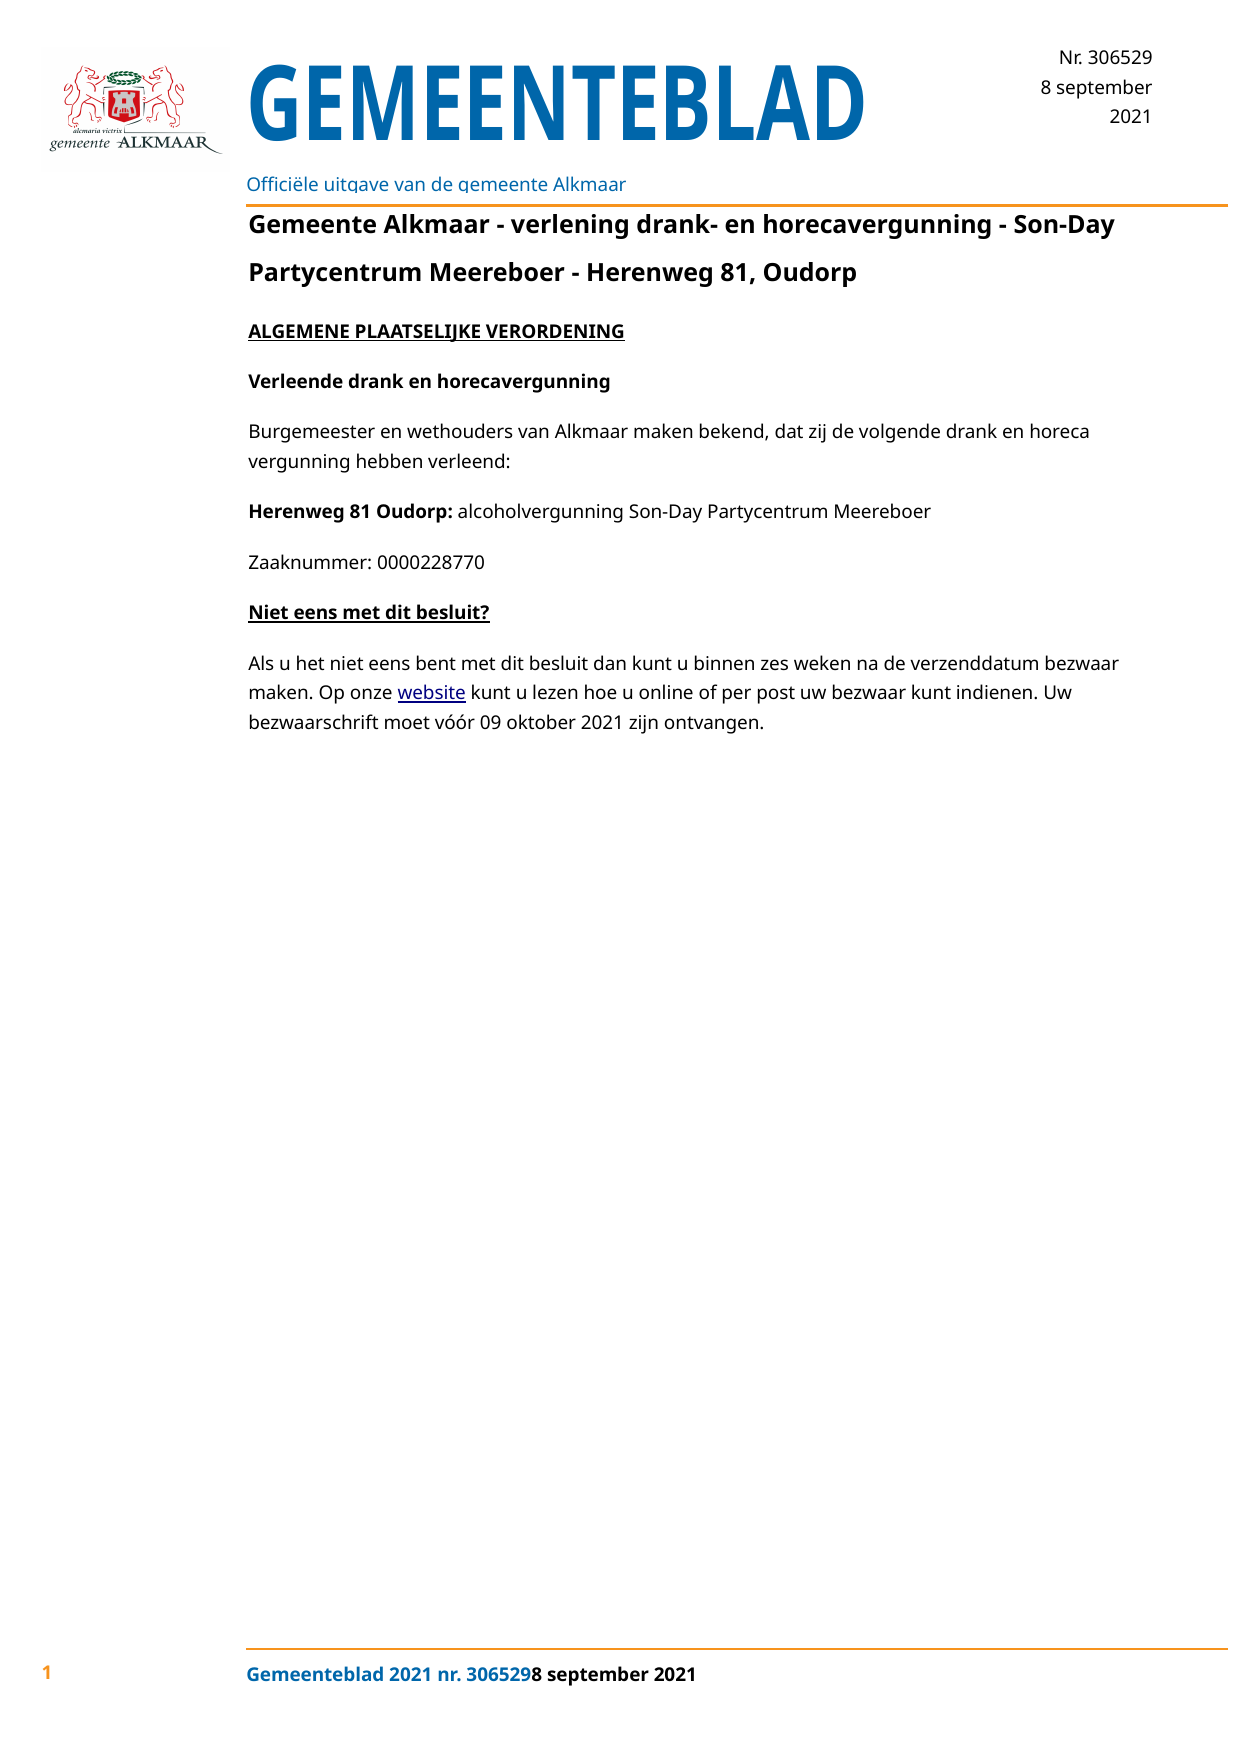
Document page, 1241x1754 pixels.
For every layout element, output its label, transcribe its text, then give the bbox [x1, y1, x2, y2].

text Herenweg 81 Oudorp: alcoholvergunning Son-Day Partycentrum Meereboer [248, 499, 1152, 524]
text Niet eens met dit besluit? [248, 599, 1152, 625]
picture [41, 47, 231, 172]
text Verleende drank en horecavergunning [248, 368, 1152, 394]
text Als u het niet eens bent met dit besluit dan kunt u binnen zes weken na de verzenddatum bezwaar maken. Op onze website kunt u lezen hoe u online of per post uw bezwaar kunt indienen. Uw bezwaarschrift moet vóór 09 oktober 2021 zijn ontvangen. [248, 650, 1152, 735]
text Burgemeester en wethouders van Alkmaar maken bekend, dat zij de volgende drank en horeca vergunning hebben verleend: [248, 419, 1152, 474]
text ALGEMENE PLAATSELIJKE VERORDENING [248, 318, 1152, 344]
text Gemeente Alkmaar - verlening drank- en horecavergunning - Son-Day Partycentrum Meereboer - Herenweg 81, Oudorp [248, 207, 1152, 288]
text Zaaknummer: 0000228770 [248, 549, 1152, 575]
